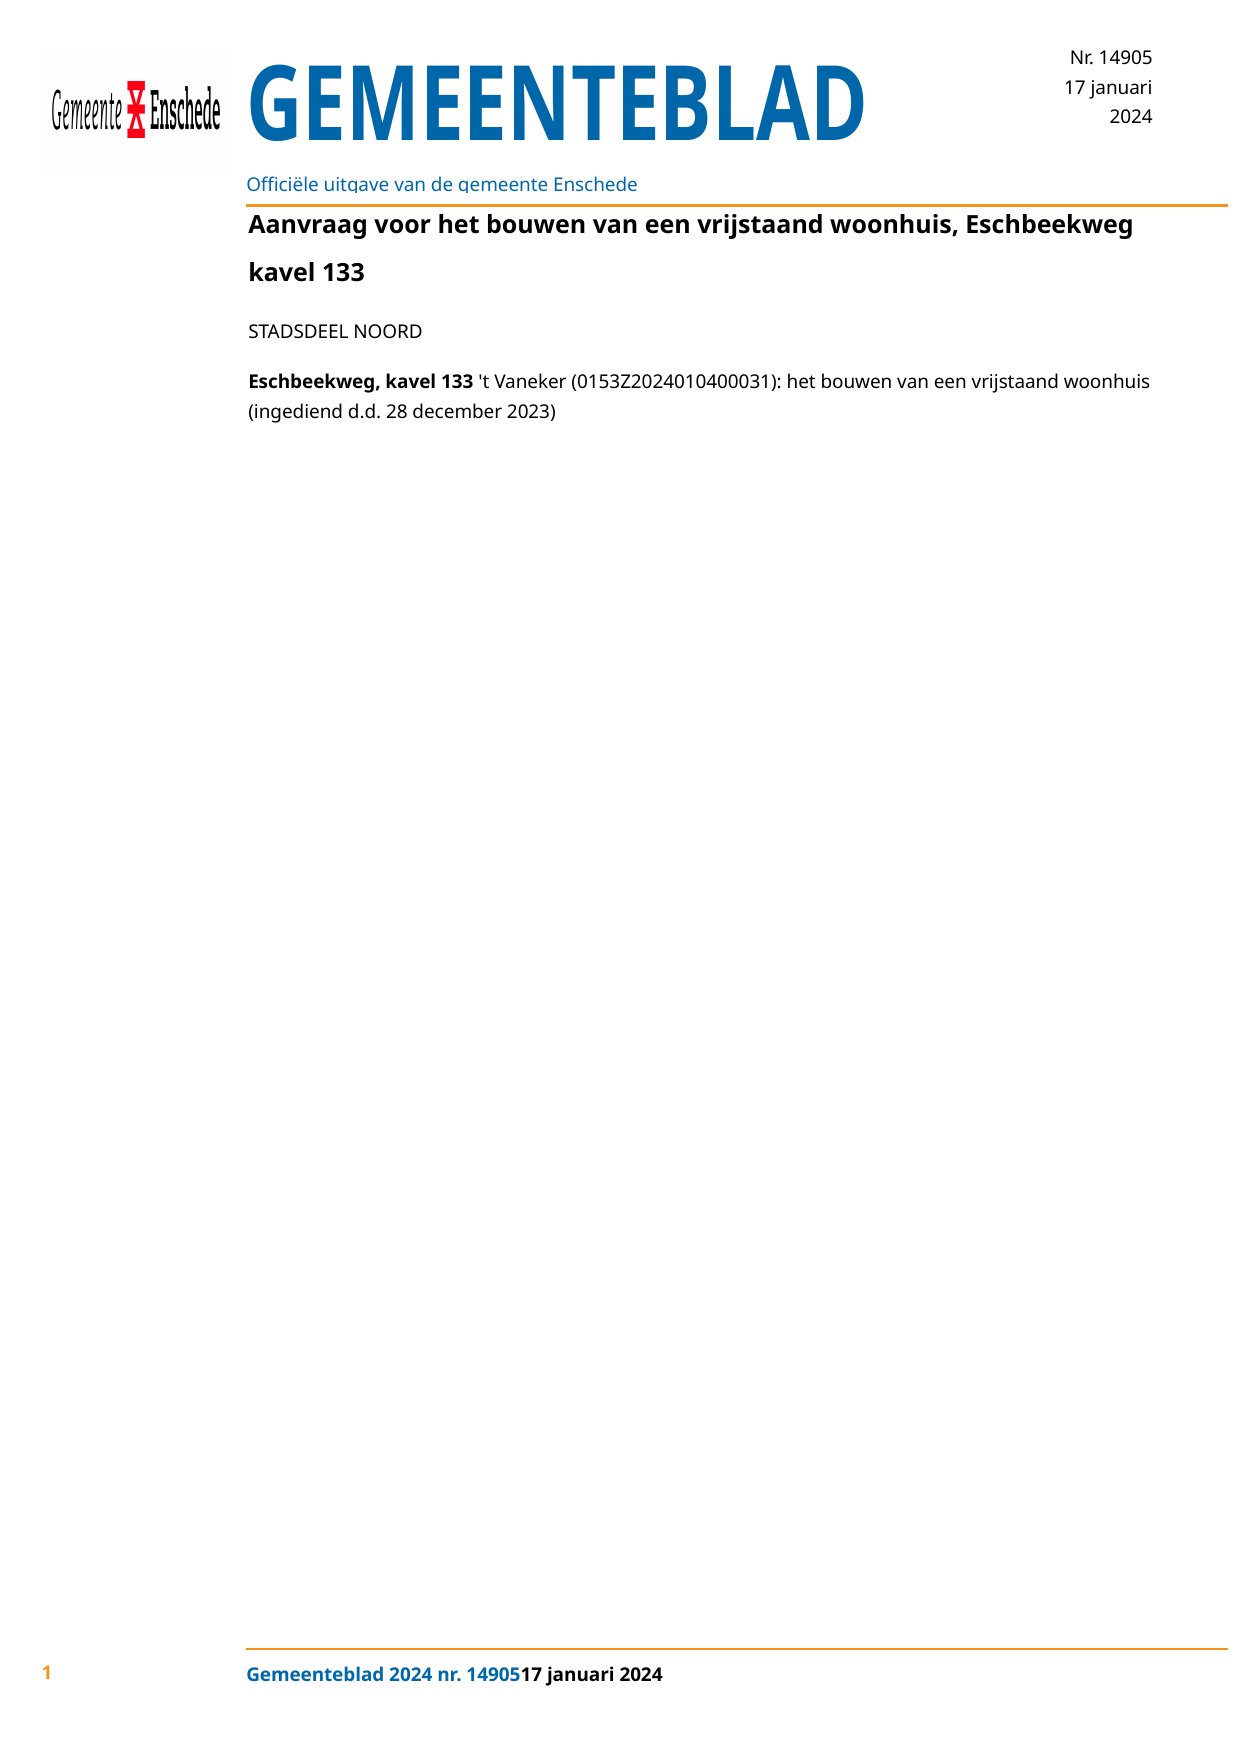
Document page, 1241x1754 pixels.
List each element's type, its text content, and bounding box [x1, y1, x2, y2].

text Aanvraag voor het bouwen van een vrijstaand woonhuis, Eschbeekweg kavel 133 [248, 207, 1152, 288]
text Eschbeekweg, kavel 133 't Vaneker (0153Z2024010400031): het bouwen van een vrijstaand woonhuis (ingediend d.d. 28 december 2023) [248, 368, 1152, 424]
text STADSDEEL NOORD [248, 318, 1152, 344]
picture [41, 47, 231, 172]
